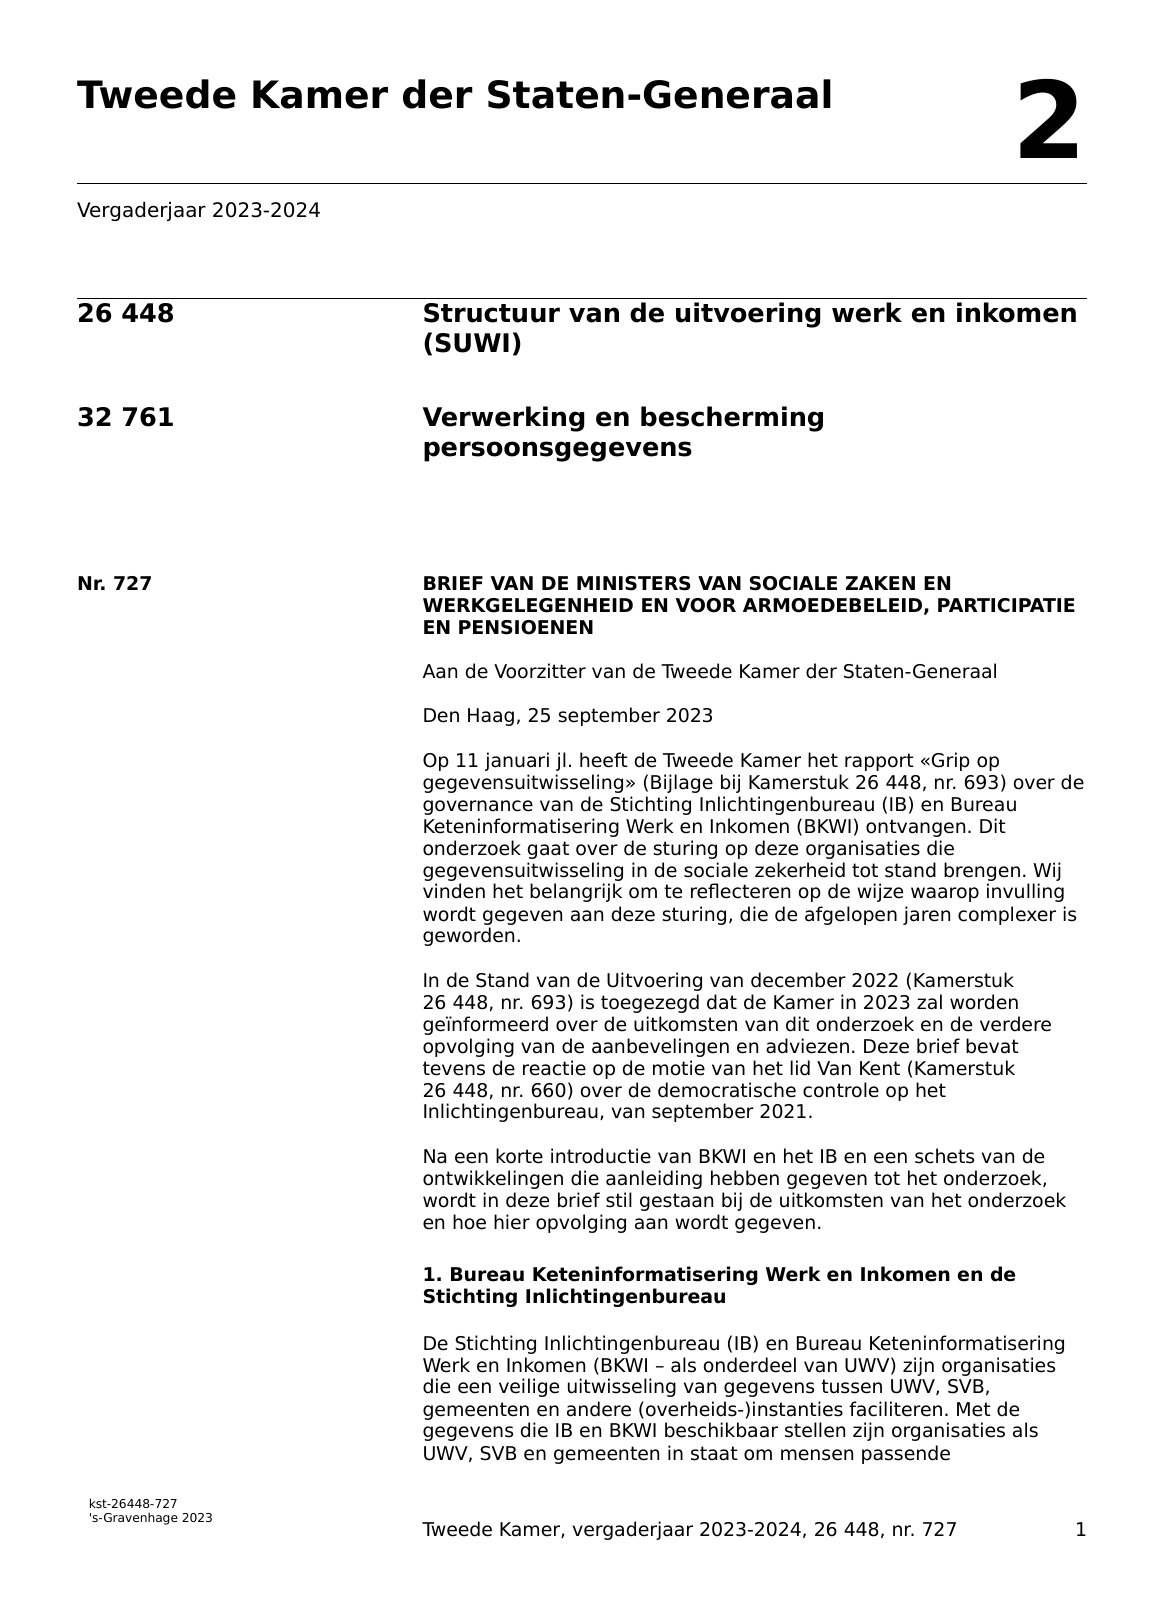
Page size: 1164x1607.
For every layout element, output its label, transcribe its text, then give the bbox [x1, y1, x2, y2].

text In de Stand van de Uitvoering van december 2022 (Kamerstuk 26 448, nr. 693) is toegezegd dat de Kamer in 2023 zal worden geïnformeerd over de uitkomsten van dit onderzoek en de verdere opvolging van de aanbevelingen en adviezen. Deze brief bevat tevens de reactie op de motie van het lid Van Kent (Kamerstuk 26 448, nr. 660) over de democratische controle op het Inlichtingenbureau, van september 2021. [422, 969, 1087, 1123]
text Aan de Voorzitter van de Tweede Kamer der Staten-Generaal [422, 661, 1087, 683]
subtitle 32 761 Verwerking en bescherming persoonsgegevens [77, 403, 1087, 462]
text 's-Gravenhage 2023 [88, 1511, 323, 1525]
table_header Tweede Kamer der Staten-Generaal [77, 59, 886, 183]
text De Stichting Inlichtingenbureau (IB) en Bureau Keteninformatisering Werk en Inkomen (BKWI – als onderdeel van UWV) zijn organisaties die een veilige uitwisseling van gegevens tussen UWV, SVB, gemeenten en andere (overheids-)instanties faciliteren. Met de gegevens die IB en BKWI beschikbaar stellen zijn organisaties als UWV, SVB en gemeenten in staat om mensen passende [422, 1332, 1087, 1464]
text Den Haag, 25 september 2023 [422, 705, 1087, 727]
text Op 11 januari jl. heeft de Tweede Kamer het rapport «Grip op gegevensuitwisseling» (Bijlage bij Kamerstuk 26 448, nr. 693) over de governance van de Stichting Inlichtingenbureau (IB) en Bureau Keteninformatisering Werk en Inkomen (BKWI) ontvangen. Dit onderzoek gaat over de sturing op deze organisaties die gegevensuitwisseling in de sociale zekerheid tot stand brengen. Wij vinden het belangrijk om te reflecteren op de wijze waarop invulling wordt gegeven aan deze sturing, die de afgelopen jaren complexer is geworden. [422, 749, 1087, 947]
text kst-26448-727 [88, 1497, 323, 1511]
subtitle Nr. 727 BRIEF VAN DE MINISTERS VAN SOCIALE ZAKEN EN WERKGELEGENHEID EN VOOR ARMOEDEBELEID, PARTICIPATIE EN PENSIOENEN [77, 573, 1087, 639]
table_header 2 [886, 59, 1087, 183]
subtitle 26 448 Structuur van de uitvoering werk en inkomen (SUWI) [77, 299, 1087, 358]
text Na een korte introductie van BKWI en het IB en een schets van de ontwikkelingen die aanleiding hebben gegeven tot het onderzoek, wordt in deze brief stil gestaan bij de uitkomsten van het onderzoek en hoe hier opvolging aan wordt gegeven. [422, 1146, 1087, 1233]
subtitle 1. Bureau Keteninformatisering Werk en Inkomen en de Stichting Inlichtingenbureau [422, 1263, 1087, 1307]
table_cell Vergaderjaar 2023-2024 [77, 184, 1087, 298]
